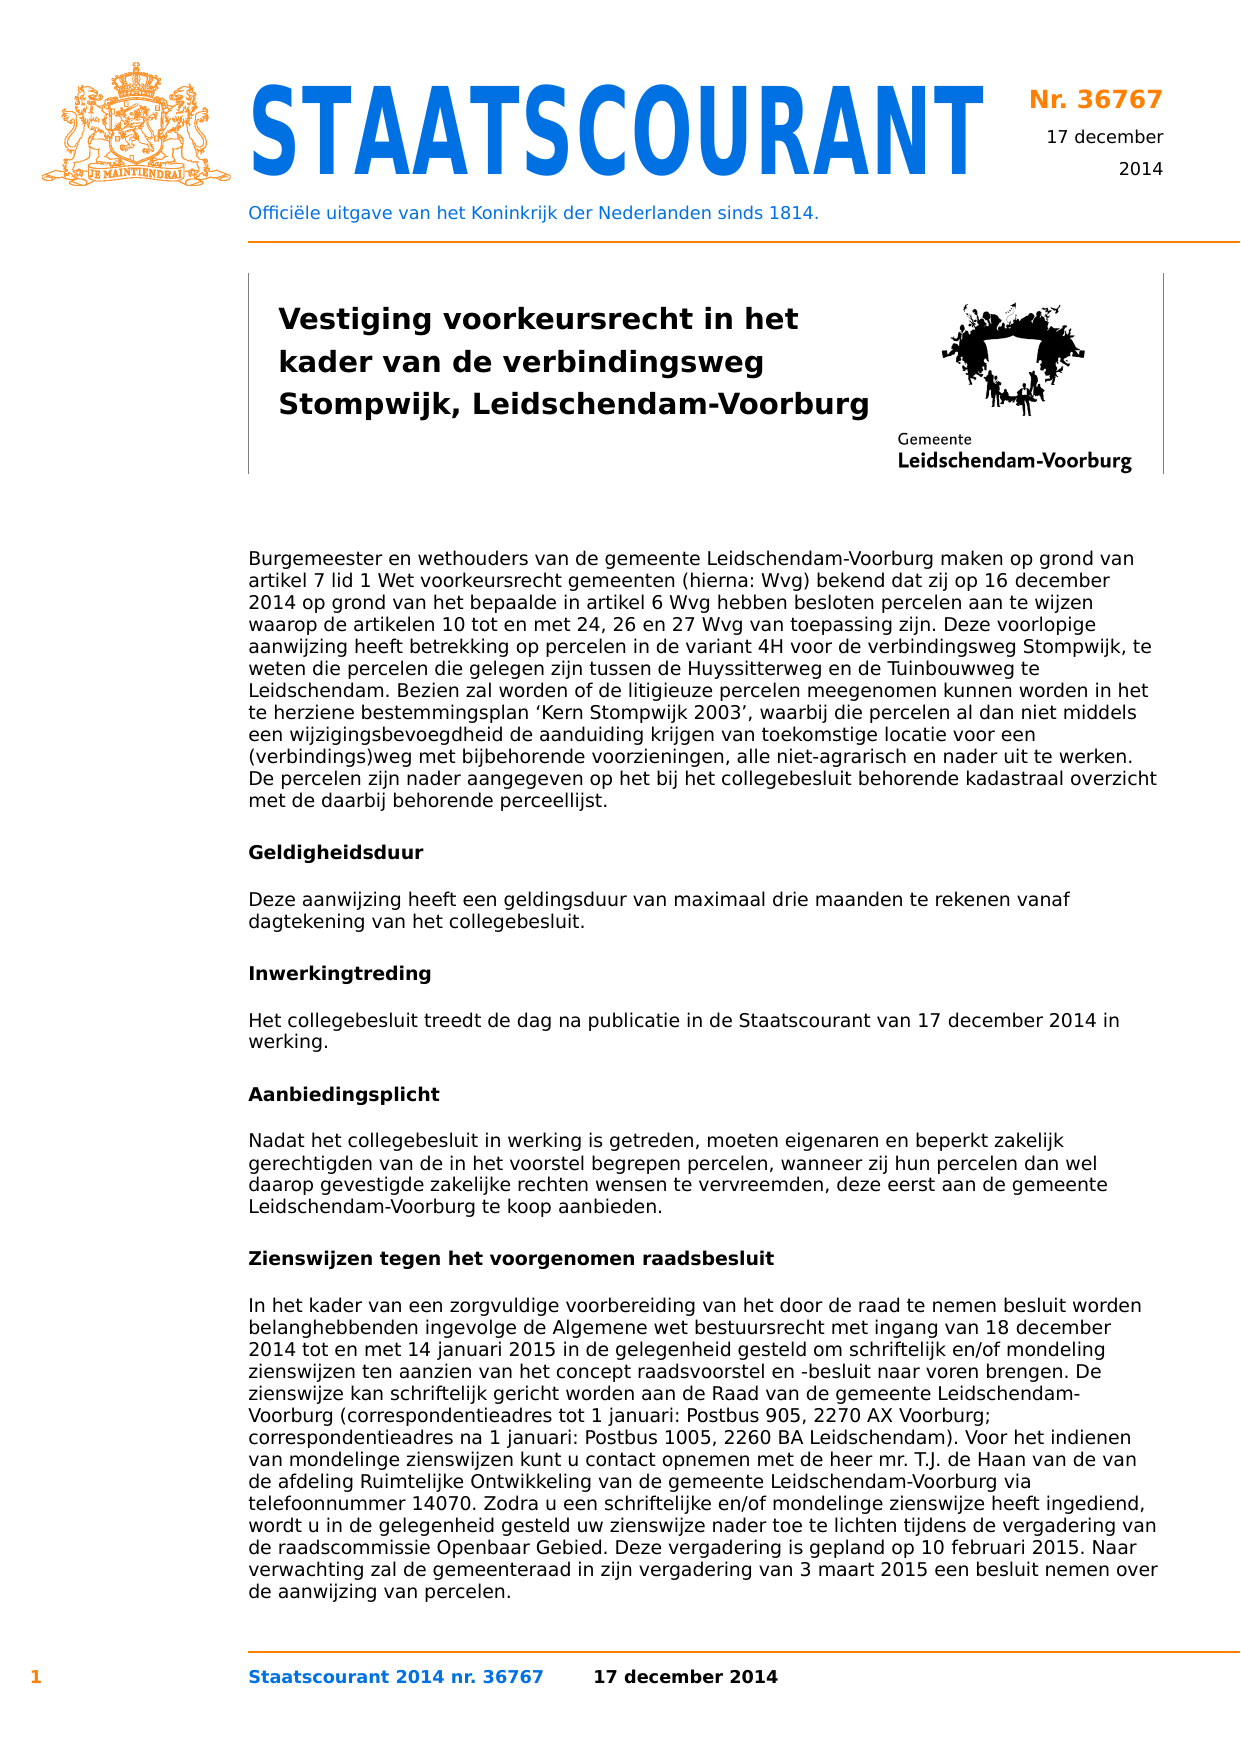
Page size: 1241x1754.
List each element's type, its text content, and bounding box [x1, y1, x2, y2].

subtitle Inwerkingtreding [248, 962, 1163, 984]
text Deze aanwijzing heeft een geldingsduur van maximaal drie maanden te rekenen vanaf dagtekening van het collegebesluit. [248, 888, 1163, 932]
picture [41, 62, 231, 186]
table_header Nr. 36767 [998, 62, 1240, 121]
table_cell 17 december [998, 121, 1240, 153]
text Het collegebesluit treedt de dag na publicatie in de Staatscourant van 17 december 2014 in werking. [248, 1009, 1163, 1053]
subtitle Vestiging voorkeursrecht in het kader van de verbindingsweg Stompwijk, Leidschendam-Voorburg [249, 273, 1163, 474]
text In het kader van een zorgvuldige voorbereiding van het door de raad te nemen besluit worden belanghebbenden ingevolge de Algemene wet bestuursrecht met ingang van 18 december 2014 tot en met 14 januari 2015 in de gelegenheid gesteld om schriftelijk en/of mondeling zienswijzen ten aanzien van het concept raadsvoorstel en -besluit naar voren brengen. De zienswijze kan schriftelijk gericht worden aan de Raad van de gemeente Leidschendam-Voorburg (correspondentieadres tot 1 januari: Postbus 905, 2270 AX Voorburg; correspondentieadres na 1 januari: Postbus 1005, 2260 BA Leidschendam). Voor het indienen van mondelinge zienswijzen kunt u contact opnemen met de heer mr. T.J. de Haan van de van de afdeling Ruimtelijke Ontwikkeling van de gemeente Leidschendam-Voorburg via telefoonnummer 14070. Zodra u een schriftelijke en/of mondelinge zienswijze heeft ingediend, wordt u in de gelegenheid gesteld uw zienswijze nader toe te lichten tijdens de vergadering van de raadscommissie Openbaar Gebied. Deze vergadering is gepland op 10 februari 2015. Naar verwachting zal de gemeenteraad in zijn vergadering van 3 maart 2015 een besluit nemen over de aanwijzing van percelen. [248, 1295, 1163, 1603]
table_header STAATSCOURANT [248, 62, 998, 203]
subtitle Geldigheidsduur [248, 842, 1163, 863]
subtitle Zienswijzen tegen het voorgenomen raadsbesluit [248, 1248, 1163, 1270]
text Nadat het collegebesluit in werking is getreden, moeten eigenaren en beperkt zakelijk gerechtigden van de in het voorstel begrepen percelen, wanneer zij hun percelen dan wel daarop gevestigde zakelijke rechten wensen te vervreemden, deze eerst aan de gemeente Leidschendam-Voorburg te koop aanbieden. [248, 1130, 1163, 1218]
subtitle Aanbiedingsplicht [248, 1083, 1163, 1105]
picture [897, 302, 1134, 474]
text Burgemeester en wethouders van de gemeente Leidschendam-Voorburg maken op grond van artikel 7 lid 1 Wet voorkeursrecht gemeenten (hierna: Wvg) bekend dat zij op 16 december 2014 op grond van het bepaalde in artikel 6 Wvg hebben besloten percelen aan te wijzen waarop de artikelen 10 tot en met 24, 26 en 27 Wvg van toepassing zijn. Deze voorlopige aanwijzing heeft betrekking op percelen in de variant 4H voor de verbindingsweg Stompwijk, te weten die percelen die gelegen zijn tussen de Huyssitterweg en de Tuinbouwweg te Leidschendam. Bezien zal worden of de litigieuze percelen meegenomen kunnen worden in het te herziene bestemmingsplan ‘Kern Stompwijk 2003’, waarbij die percelen al dan niet middels een wijzigingsbevoegdheid de aanduiding krijgen van toekomstige locatie voor een (verbindings)weg met bijbehorende voorzieningen, alle niet-agrarisch en nader uit te werken. De percelen zijn nader aangegeven op het bij het collegebesluit behorende kadastraal overzicht met de daarbij behorende perceellijst. [248, 548, 1163, 812]
table_cell Officiële uitgave van het Koninkrijk der Nederlanden sinds 1814. [248, 203, 1240, 241]
table_header [25, 62, 248, 241]
table_cell 2014 [998, 153, 1240, 203]
